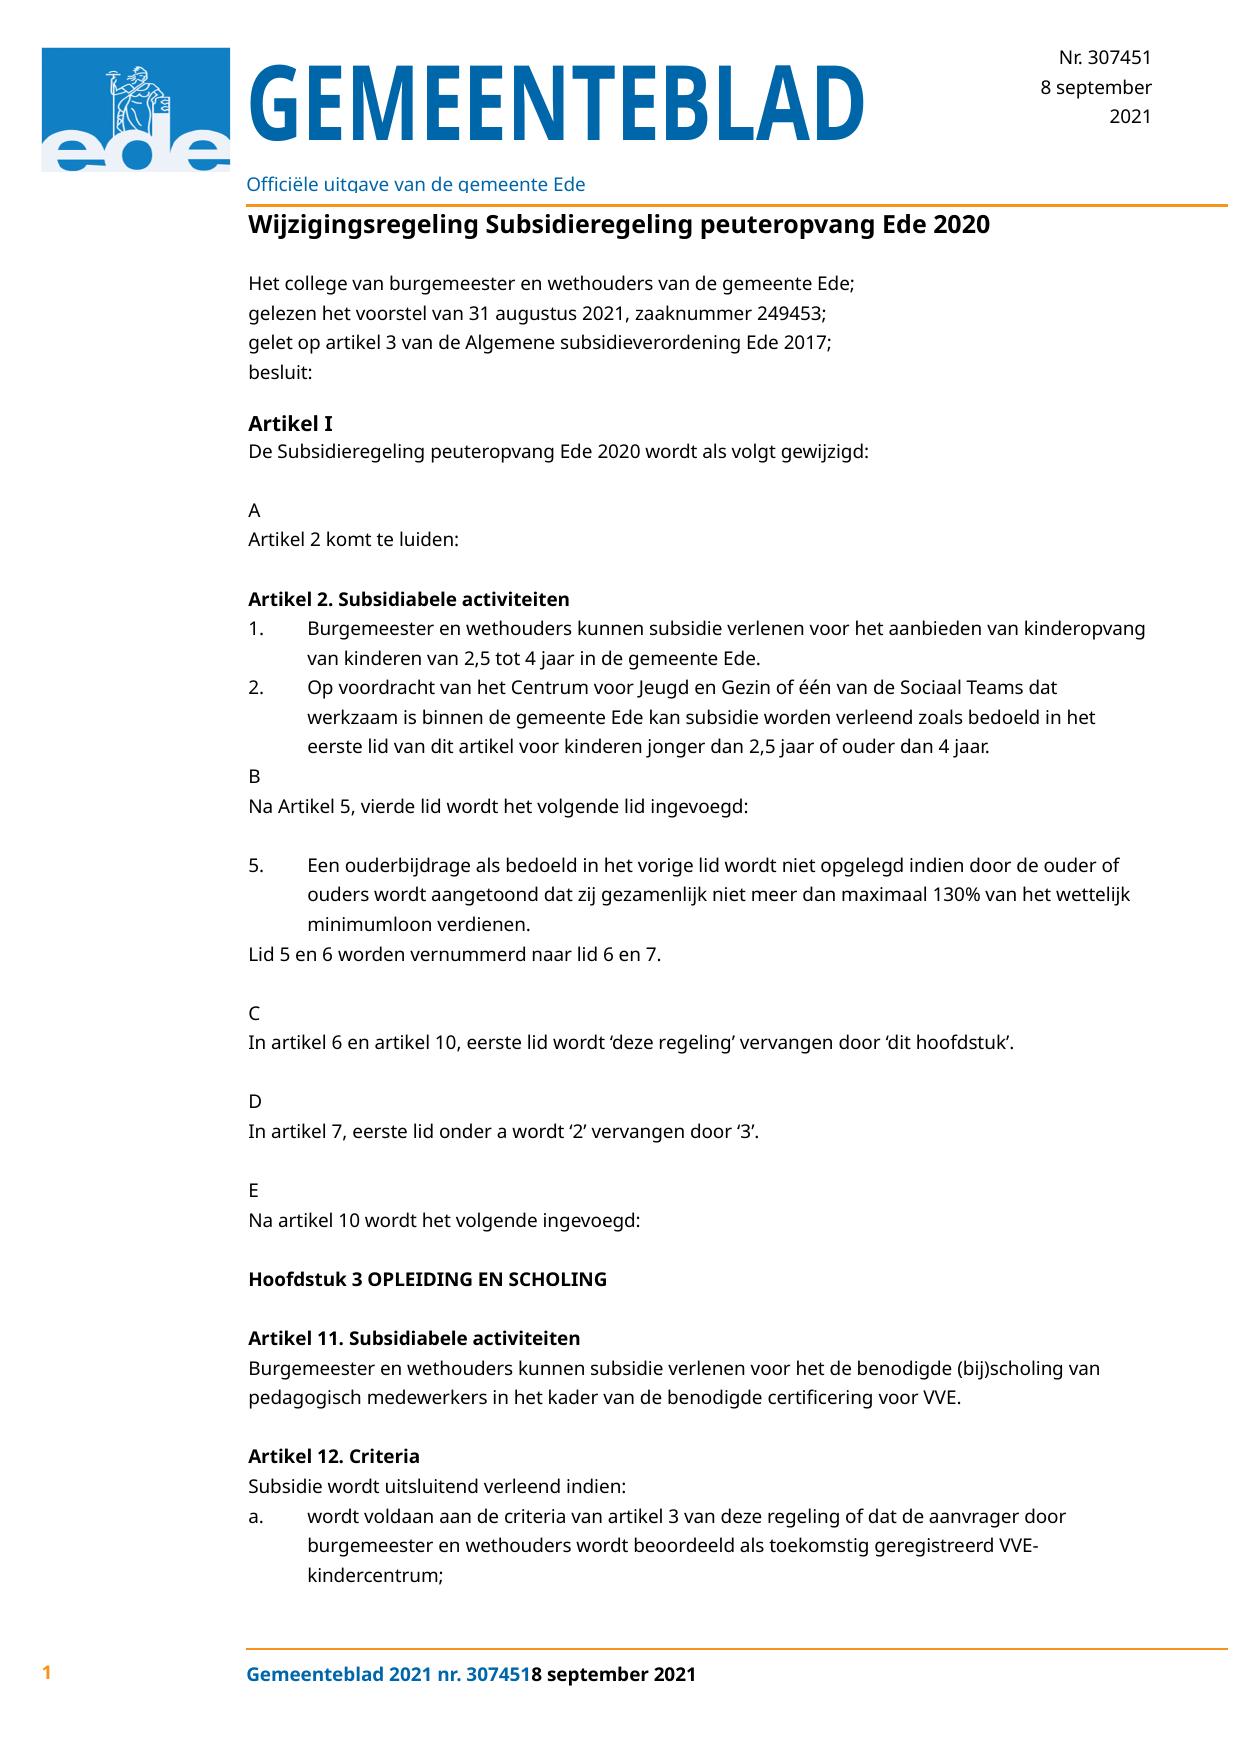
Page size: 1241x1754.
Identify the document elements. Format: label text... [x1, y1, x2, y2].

text Artikel 2 komt te luiden: [248, 527, 1152, 552]
text D [248, 1089, 1152, 1114]
text gelezen het voorstel van 31 augustus 2021, zaaknummer 249453; [248, 300, 1152, 326]
text In artikel 6 en artikel 10, eerste lid wordt ‘deze regeling’ vervangen door ‘dit hoofdstuk’. [248, 1029, 1152, 1055]
text A [248, 497, 1152, 523]
list Burgemeester en wethouders kunnen subsidie verlenen voor het aanbieden van kinderopvang van kinderen van 2,5 tot 4 jaar in de gemeente Ede. [248, 615, 1152, 671]
text Na artikel 10 wordt het volgende ingevoegd: [248, 1207, 1152, 1233]
text Artikel 12. Criteria [248, 1444, 1152, 1469]
list wordt voldaan aan de criteria van artikel 3 van deze regeling of dat de aanvrager door burgemeester en wethouders wordt beoordeeld als toekomstig geregistreerd VVE-kindercentrum; [248, 1503, 1152, 1588]
text Het college van burgemeester en wethouders van de gemeente Ede; [248, 270, 1152, 296]
text Wijzigingsregeling Subsidieregeling peuteropvang Ede 2020 [248, 207, 1152, 241]
text Subsidie wordt uitsluitend verleend indien: [248, 1473, 1152, 1499]
text Artikel I [248, 409, 1152, 438]
text Burgemeester en wethouders kunnen subsidie verlenen voor het de benodigde (bij)scholing van pedagogisch medewerkers in het kader van de benodigde certificering voor VVE. [248, 1355, 1152, 1410]
text In artikel 7, eerste lid onder a wordt ‘2’ vervangen door ‘3’. [248, 1118, 1152, 1144]
text Na Artikel 5, vierde lid wordt het volgende lid ingevoegd: [248, 793, 1152, 819]
text besluit: [248, 359, 1152, 385]
text B [248, 763, 1152, 789]
list Een ouderbijdrage als bedoeld in het vorige lid wordt niet opgelegd indien door de ouder of ouders wordt aangetoond dat zij gezamenlijk niet meer dan maximaal 130% van het wettelijk minimumloon verdienen. [248, 852, 1152, 937]
list Op voordracht van het Centrum voor Jeugd en Gezin of één van de Sociaal Teams dat werkzaam is binnen de gemeente Ede kan subsidie worden verleend zoals bedoeld in het eerste lid van dit artikel voor kinderen jonger dan 2,5 jaar of ouder dan 4 jaar. [248, 674, 1152, 759]
text Hoofdstuk 3 OPLEIDING EN SCHOLING [248, 1266, 1152, 1292]
text C [248, 1000, 1152, 1026]
text Artikel 11. Subsidiabele activiteiten [248, 1325, 1152, 1351]
picture [41, 47, 231, 172]
text De Subsidieregeling peuteropvang Ede 2020 wordt als volgt gewijzigd: [248, 438, 1152, 464]
text gelet op artikel 3 van de Algemene subsidieverordening Ede 2017; [248, 329, 1152, 355]
text Artikel 2. Subsidiabele activiteiten [248, 586, 1152, 612]
text E [248, 1177, 1152, 1203]
text Lid 5 en 6 worden vernummerd naar lid 6 en 7. [248, 941, 1152, 967]
